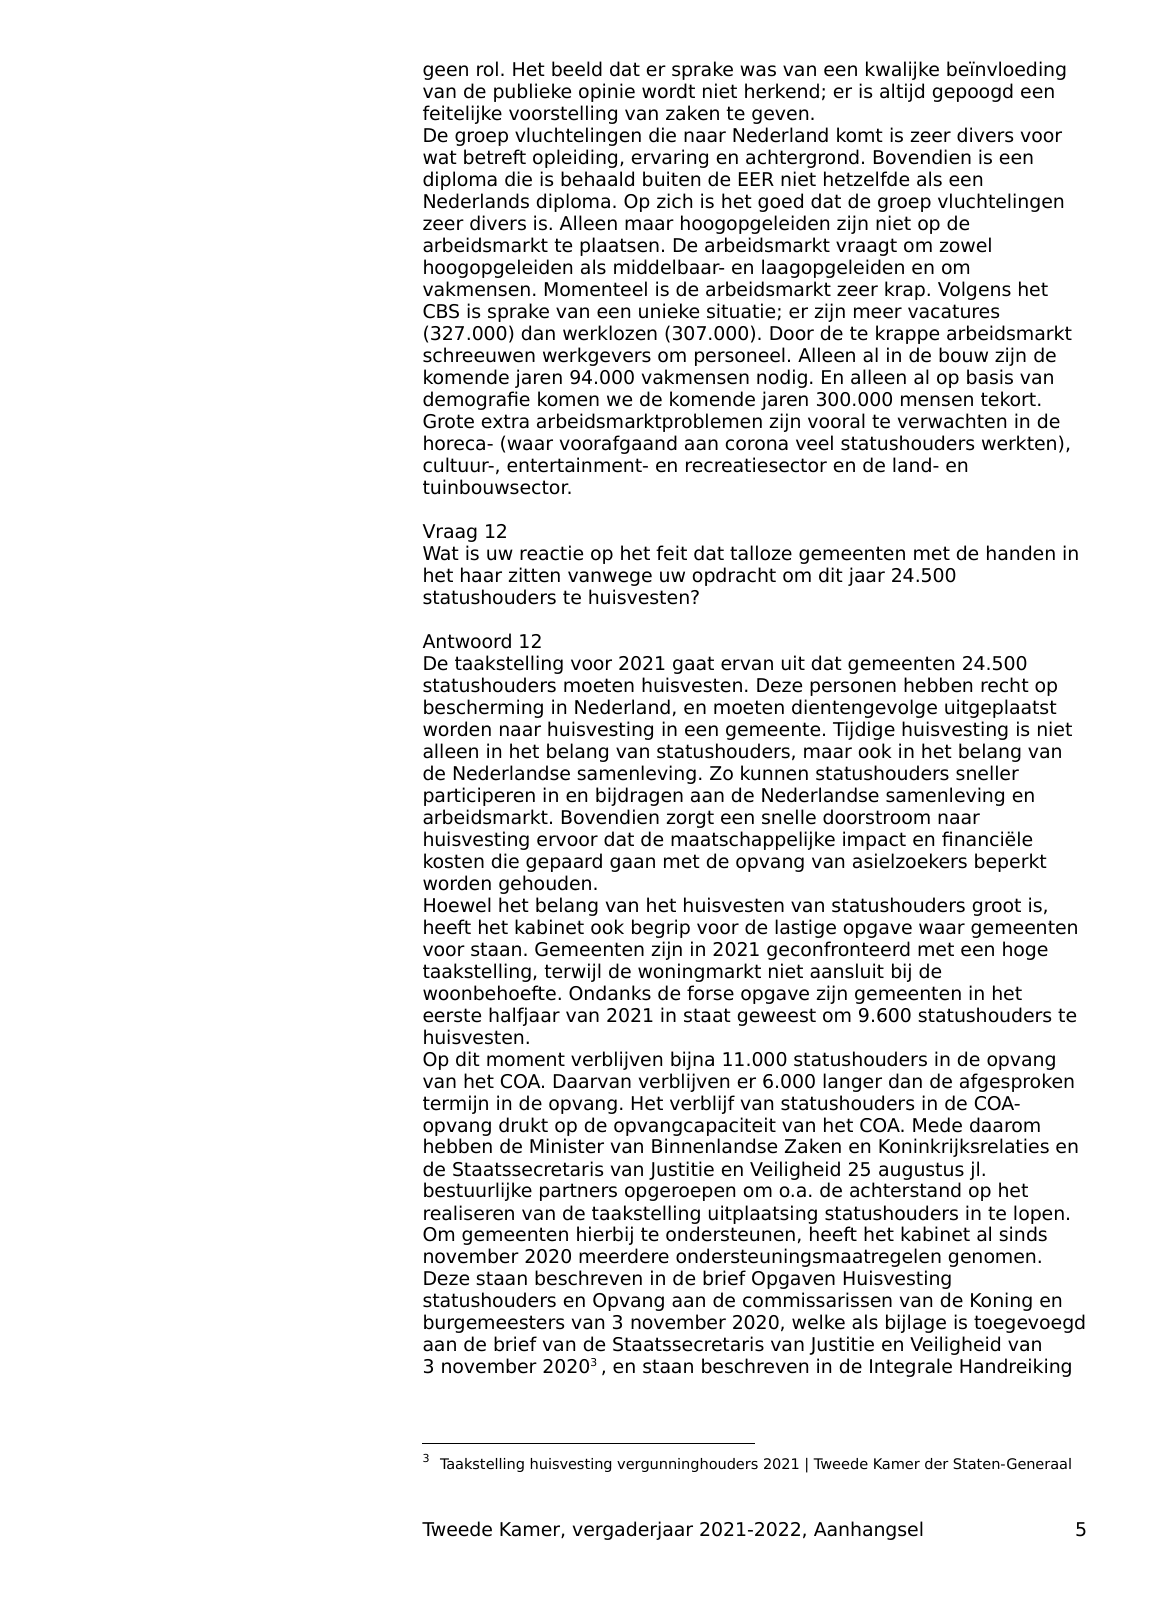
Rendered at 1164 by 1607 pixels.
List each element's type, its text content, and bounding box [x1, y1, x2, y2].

text geen rol. Het beeld dat er sprake was van een kwalijke beïnvloeding van de publieke opinie wordt niet herkend; er is altijd gepoogd een feitelijke voorstelling van zaken te geven. [422, 59, 1087, 125]
text Vraag 12 [422, 521, 1087, 543]
text Op dit moment verblijven bijna 11.000 statushouders in de opvang van het COA. Daarvan verblijven er 6.000 langer dan de afgesproken termijn in de opvang. Het verblijf van statushouders in de COA-opvang drukt op de opvangcapaciteit van het COA. Mede daarom hebben de Minister van Binnenlandse Zaken en Koninkrijksrelaties en de Staatssecretaris van Justitie en Veiligheid 25 augustus jl. bestuurlijke partners opgeroepen om o.a. de achterstand op het realiseren van de taakstelling uitplaatsing statushouders in te lopen. Om gemeenten hierbij te ondersteunen, heeft het kabinet al sinds november 2020 meerdere ondersteuningsmaatregelen genomen. Deze staan beschreven in de brief Opgaven Huisvesting statushouders en Opvang aan de commissarissen van de Koning en burgemeesters van 3 november 2020, welke als bijlage is toegevoegd aan de brief van de Staatssecretaris van Justitie en Veiligheid van 3 november 2020, en staan beschreven in de Integrale Handreiking [422, 1048, 1087, 1378]
text Wat is uw reactie op het feit dat talloze gemeenten met de handen in het haar zitten vanwege uw opdracht om dit jaar 24.500 statushouders te huisvesten? [422, 543, 1087, 609]
text Antwoord 12 [422, 631, 1087, 653]
text Taakstelling huisvesting vergunninghouders 2021 | Tweede Kamer der Staten-Generaal [422, 1452, 1087, 1474]
text De taakstelling voor 2021 gaat ervan uit dat gemeenten 24.500 statushouders moeten huisvesten. Deze personen hebben recht op bescherming in Nederland, en moeten dientengevolge uitgeplaatst worden naar huisvesting in een gemeente. Tijdige huisvesting is niet alleen in het belang van statushouders, maar ook in het belang van de Nederlandse samenleving. Zo kunnen statushouders sneller participeren in en bijdragen aan de Nederlandse samenleving en arbeidsmarkt. Bovendien zorgt een snelle doorstroom naar huisvesting ervoor dat de maatschappelijke impact en financiële kosten die gepaard gaan met de opvang van asielzoekers beperkt worden gehouden. [422, 653, 1087, 895]
text De groep vluchtelingen die naar Nederland komt is zeer divers voor wat betreft opleiding, ervaring en achtergrond. Bovendien is een diploma die is behaald buiten de EER niet hetzelfde als een Nederlands diploma. Op zich is het goed dat de groep vluchtelingen zeer divers is. Alleen maar hoogopgeleiden zijn niet op de arbeidsmarkt te plaatsen. De arbeidsmarkt vraagt om zowel hoogopgeleiden als middelbaar- en laagopgeleiden en om vakmensen. Momenteel is de arbeidsmarkt zeer krap. Volgens het CBS is sprake van een unieke situatie; er zijn meer vacatures (327.000) dan werklozen (307.000). Door de te krappe arbeidsmarkt schreeuwen werkgevers om personeel. Alleen al in de bouw zijn de komende jaren 94.000 vakmensen nodig. En alleen al op basis van demografie komen we de komende jaren 300.000 mensen tekort. Grote extra arbeidsmarktproblemen zijn vooral te verwachten in de horeca- (waar voorafgaand aan corona veel statushouders werkten), cultuur-, entertainment- en recreatiesector en de land- en tuinbouwsector. [422, 125, 1087, 499]
text Hoewel het belang van het huisvesten van statushouders groot is, heeft het kabinet ook begrip voor de lastige opgave waar gemeenten voor staan. Gemeenten zijn in 2021 geconfronteerd met een hoge taakstelling, terwijl de woningmarkt niet aansluit bij de woonbehoefte. Ondanks de forse opgave zijn gemeenten in het eerste halfjaar van 2021 in staat geweest om 9.600 statushouders te huisvesten. [422, 895, 1087, 1048]
